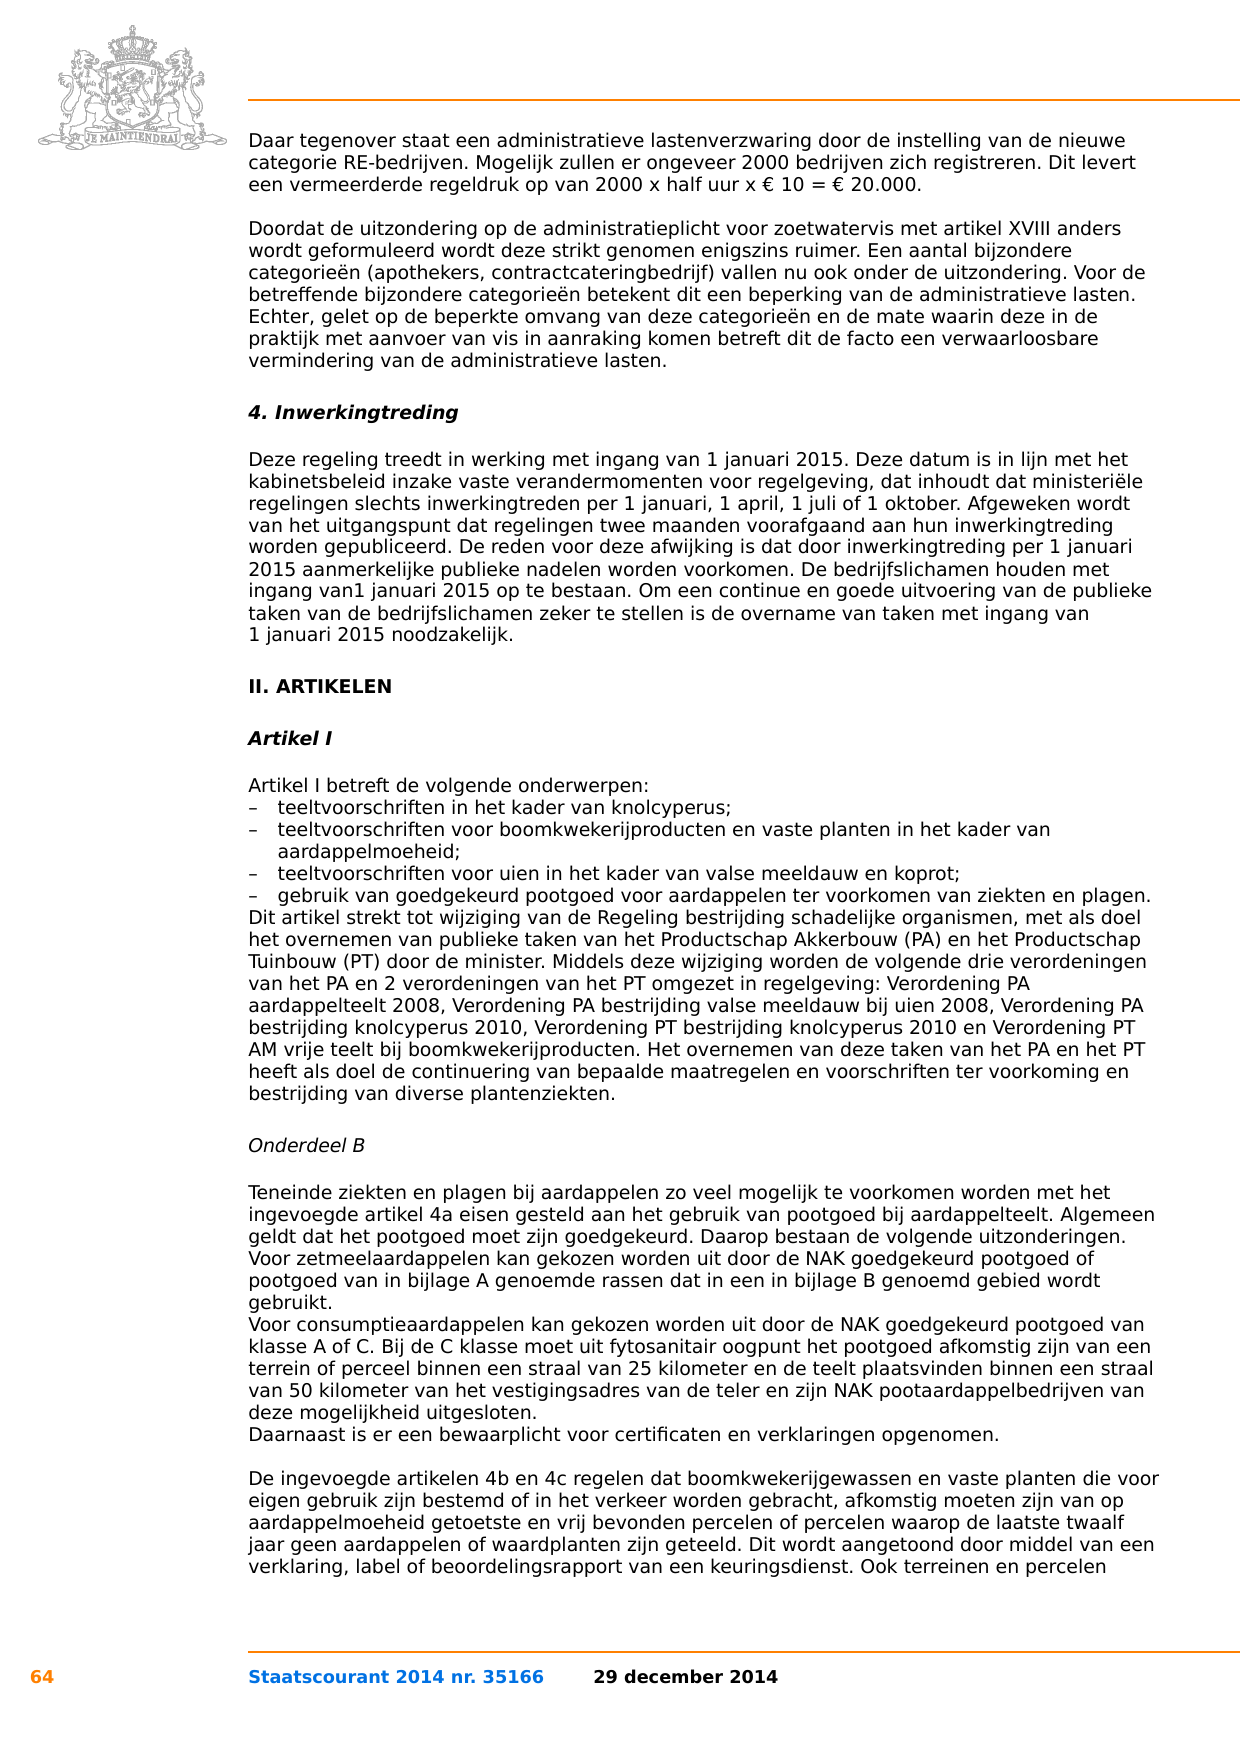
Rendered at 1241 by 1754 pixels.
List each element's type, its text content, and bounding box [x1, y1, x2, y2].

subtitle Onderdeel B [248, 1135, 1163, 1157]
text Voor consumptieaardappelen kan gekozen worden uit door de NAK goedgekeurd pootgoed van klasse A of C. Bij de C klasse moet uit fytosanitair oogpunt het pootgoed afkomstig zijn van een terrein of perceel binnen een straal van 25 kilometer en de teelt plaatsvinden binnen een straal van 50 kilometer van het vestigingsadres van de teler en zijn NAK pootaardappelbedrijven van deze mogelijkheid uitgesloten. [248, 1314, 1163, 1424]
text Dit artikel strekt tot wijziging van de Regeling bestrijding schadelijke organismen, met als doel het overnemen van publieke taken van het Productschap Akkerbouw (PA) en het Productschap Tuinbouw (PT) door de minister. Middels deze wijziging worden de volgende drie verordeningen van het PA en 2 verordeningen van het PT omgezet in regelgeving: Verordening PA aardappelteelt 2008, Verordening PA bestrijding valse meeldauw bij uien 2008, Verordening PA bestrijding knolcyperus 2010, Verordening PT bestrijding knolcyperus 2010 en Verordening PT AM vrije teelt bij boomkwekerijproducten. Het overnemen van deze taken van het PA en het PT heeft als doel de continuering van bepaalde maatregelen en voorschriften ter voorkoming en bestrijding van diverse plantenziekten. [248, 907, 1163, 1105]
text De ingevoegde artikelen 4b en 4c regelen dat boomkwekerijgewassen en vaste planten die voor eigen gebruik zijn bestemd of in het verkeer worden gebracht, afkomstig moeten zijn van op aardappelmoeheid getoetste en vrij bevonden percelen of percelen waarop de laatste twaalf jaar geen aardappelen of waardplanten zijn geteeld. Dit wordt aangetoond door middel van een verklaring, label of beoordelingsrapport van een keuringsdienst. Ook terreinen en percelen [248, 1468, 1163, 1577]
text Teneinde ziekten en plagen bij aardappelen zo veel mogelijk te voorkomen worden met het ingevoegde artikel 4a eisen gesteld aan het gebruik van pootgoed bij aardappelteelt. Algemeen geldt dat het pootgoed moet zijn goedgekeurd. Daarop bestaan de volgende uitzonderingen. [248, 1182, 1163, 1248]
text – teeltvoorschriften voor uien in het kader van valse meeldauw en koprot; [248, 863, 1163, 885]
text – teeltvoorschriften in het kader van knolcyperus; [248, 797, 1163, 819]
subtitle 4. Inwerkingtreding [248, 402, 1163, 423]
text Voor zetmeelaardappelen kan gekozen worden uit door de NAK goedgekeurd pootgoed of pootgoed van in bijlage A genoemde rassen dat in een in bijlage B genoemd gebied wordt gebruikt. [248, 1248, 1163, 1314]
text Deze regeling treedt in werking met ingang van 1 januari 2015. Deze datum is in lijn met het kabinetsbeleid inzake vaste verandermomenten voor regelgeving, dat inhoudt dat ministeriële regelingen slechts inwerkingtreden per 1 januari, 1 april, 1 juli of 1 oktober. Afgeweken wordt van het uitgangspunt dat regelingen twee maanden voorafgaand aan hun inwerkingtreding worden gepubliceerd. De reden voor deze afwijking is dat door inwerkingtreding per 1 januari 2015 aanmerkelijke publieke nadelen worden voorkomen. De bedrijfslichamen houden met ingang van1 januari 2015 op te bestaan. Om een continue en goede uitvoering van de publieke taken van de bedrijfslichamen zeker te stellen is de overname van taken met ingang van 1 januari 2015 noodzakelijk. [248, 448, 1163, 646]
picture [38, 25, 227, 150]
text Doordat de uitzondering op de administratieplicht voor zoetwatervis met artikel XVIII anders wordt geformuleerd wordt deze strikt genomen enigszins ruimer. Een aantal bijzondere categorieën (apothekers, contractcateringbedrijf) vallen nu ook onder de uitzondering. Voor de betreffende bijzondere categorieën betekent dit een beperking van de administratieve lasten. Echter, gelet op de beperkte omvang van deze categorieën en de mate waarin deze in de praktijk met aanvoer van vis in aanraking komen betreft dit de facto een verwaarloosbare vermindering van de administratieve lasten. [248, 218, 1163, 372]
subtitle II. ARTIKELEN [248, 676, 1163, 698]
text – teeltvoorschriften voor boomkwekerijproducten en vaste planten in het kader van aardappelmoeheid; [248, 819, 1163, 863]
text – gebruik van goedgekeurd pootgoed voor aardappelen ter voorkomen van ziekten en plagen. [248, 885, 1163, 907]
text Daar tegenover staat een administratieve lastenverzwaring door de instelling van de nieuwe categorie RE-bedrijven. Mogelijk zullen er ongeveer 2000 bedrijven zich registreren. Dit levert een vermeerderde regeldruk op van 2000 x half uur x € 10 = € 20.000. [248, 130, 1163, 196]
text Daarnaast is er een bewaarplicht voor certificaten en verklaringen opgenomen. [248, 1424, 1163, 1446]
text Artikel I betreft de volgende onderwerpen: [248, 775, 1163, 797]
subtitle Artikel I [248, 728, 1163, 750]
